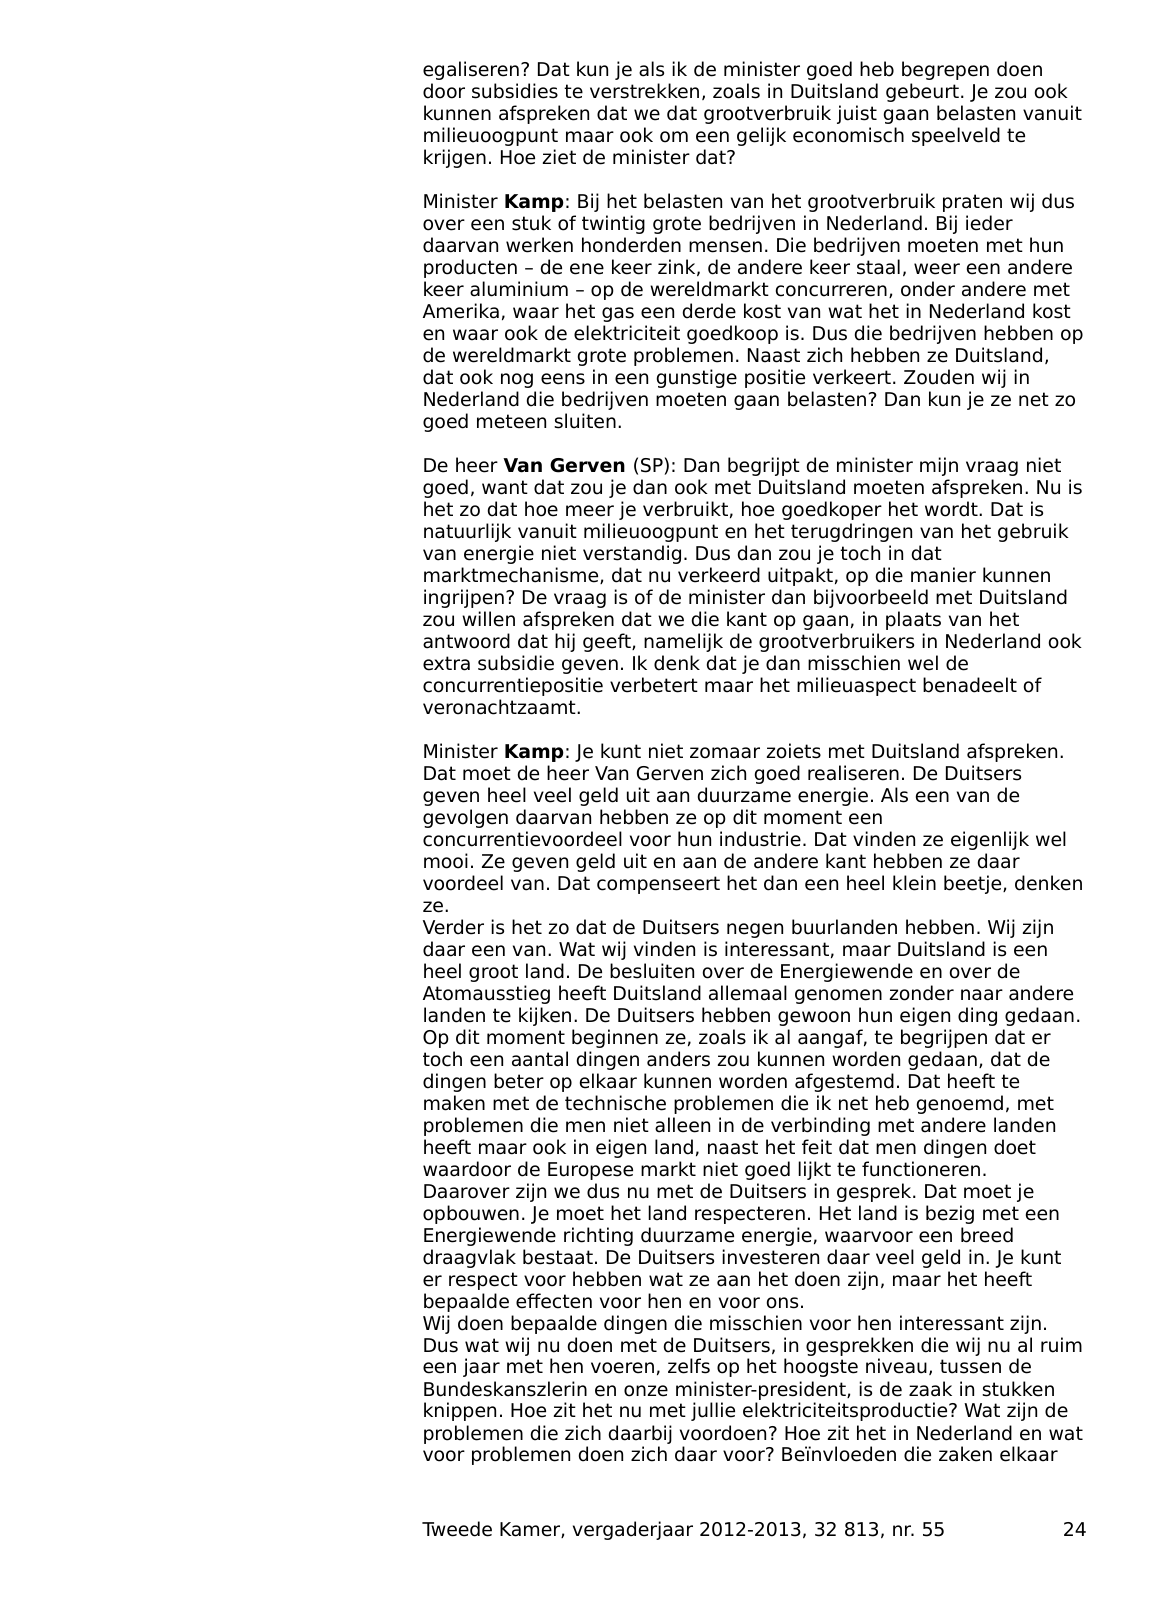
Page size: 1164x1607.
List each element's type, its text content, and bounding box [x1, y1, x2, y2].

text Wij doen bepaalde dingen die misschien voor hen interessant zijn. Dus wat wij nu doen met de Duitsers, in gesprekken die wij nu al ruim een jaar met hen voeren, zelfs op het hoogste niveau, tussen de Bundeskanszlerin en onze minister-president, is de zaak in stukken knippen. Hoe zit het nu met jullie elektriciteitsproductie? Wat zijn de problemen die zich daarbij voordoen? Hoe zit het in Nederland en wat voor problemen doen zich daar voor? Beïnvloeden die zaken elkaar [422, 1312, 1087, 1466]
text egaliseren? Dat kun je als ik de minister goed heb begrepen doen door subsidies te verstrekken, zoals in Duitsland gebeurt. Je zou ook kunnen afspreken dat we dat grootverbruik juist gaan belasten vanuit milieuoogpunt maar ook om een gelijk economisch speelveld te krijgen. Hoe ziet de minister dat? [422, 59, 1087, 169]
text Verder is het zo dat de Duitsers negen buurlanden hebben. Wij zijn daar een van. Wat wij vinden is interessant, maar Duitsland is een heel groot land. De besluiten over de Energiewende en over de Atomausstieg heeft Duitsland allemaal genomen zonder naar andere landen te kijken. De Duitsers hebben gewoon hun eigen ding gedaan. Op dit moment beginnen ze, zoals ik al aangaf, te begrijpen dat er toch een aantal dingen anders zou kunnen worden gedaan, dat de dingen beter op elkaar kunnen worden afgestemd. Dat heeft te maken met de technische problemen die ik net heb genoemd, met problemen die men niet alleen in de verbinding met andere landen heeft maar ook in eigen land, naast het feit dat men dingen doet waardoor de Europese markt niet goed lijkt te functioneren. [422, 917, 1087, 1181]
text Minister Kamp: Je kunt niet zomaar zoiets met Duitsland afspreken. Dat moet de heer Van Gerven zich goed realiseren. De Duitsers geven heel veel geld uit aan duurzame energie. Als een van de gevolgen daarvan hebben ze op dit moment een concurrentievoordeel voor hun industrie. Dat vinden ze eigenlijk wel mooi. Ze geven geld uit en aan de andere kant hebben ze daar voordeel van. Dat compenseert het dan een heel klein beetje, denken ze. [422, 741, 1087, 917]
text Minister Kamp: Bij het belasten van het grootverbruik praten wij dus over een stuk of twintig grote bedrijven in Nederland. Bij ieder daarvan werken honderden mensen. Die bedrijven moeten met hun producten – de ene keer zink, de andere keer staal, weer een andere keer aluminium – op de wereldmarkt concurreren, onder andere met Amerika, waar het gas een derde kost van wat het in Nederland kost en waar ook de elektriciteit goedkoop is. Dus die bedrijven hebben op de wereldmarkt grote problemen. Naast zich hebben ze Duitsland, dat ook nog eens in een gunstige positie verkeert. Zouden wij in Nederland die bedrijven moeten gaan belasten? Dan kun je ze net zo goed meteen sluiten. [422, 191, 1087, 433]
text Daarover zijn we dus nu met de Duitsers in gesprek. Dat moet je opbouwen. Je moet het land respecteren. Het land is bezig met een Energiewende richting duurzame energie, waarvoor een breed draagvlak bestaat. De Duitsers investeren daar veel geld in. Je kunt er respect voor hebben wat ze aan het doen zijn, maar het heeft bepaalde effecten voor hen en voor ons. [422, 1181, 1087, 1312]
text De heer Van Gerven (SP): Dan begrijpt de minister mijn vraag niet goed, want dat zou je dan ook met Duitsland moeten afspreken. Nu is het zo dat hoe meer je verbruikt, hoe goedkoper het wordt. Dat is natuurlijk vanuit milieuoogpunt en het terugdringen van het gebruik van energie niet verstandig. Dus dan zou je toch in dat marktmechanisme, dat nu verkeerd uitpakt, op die manier kunnen ingrijpen? De vraag is of de minister dan bijvoorbeeld met Duitsland zou willen afspreken dat we die kant op gaan, in plaats van het antwoord dat hij geeft, namelijk de grootverbruikers in Nederland ook extra subsidie geven. Ik denk dat je dan misschien wel de concurrentiepositie verbetert maar het milieuaspect benadeelt of veronachtzaamt. [422, 455, 1087, 719]
